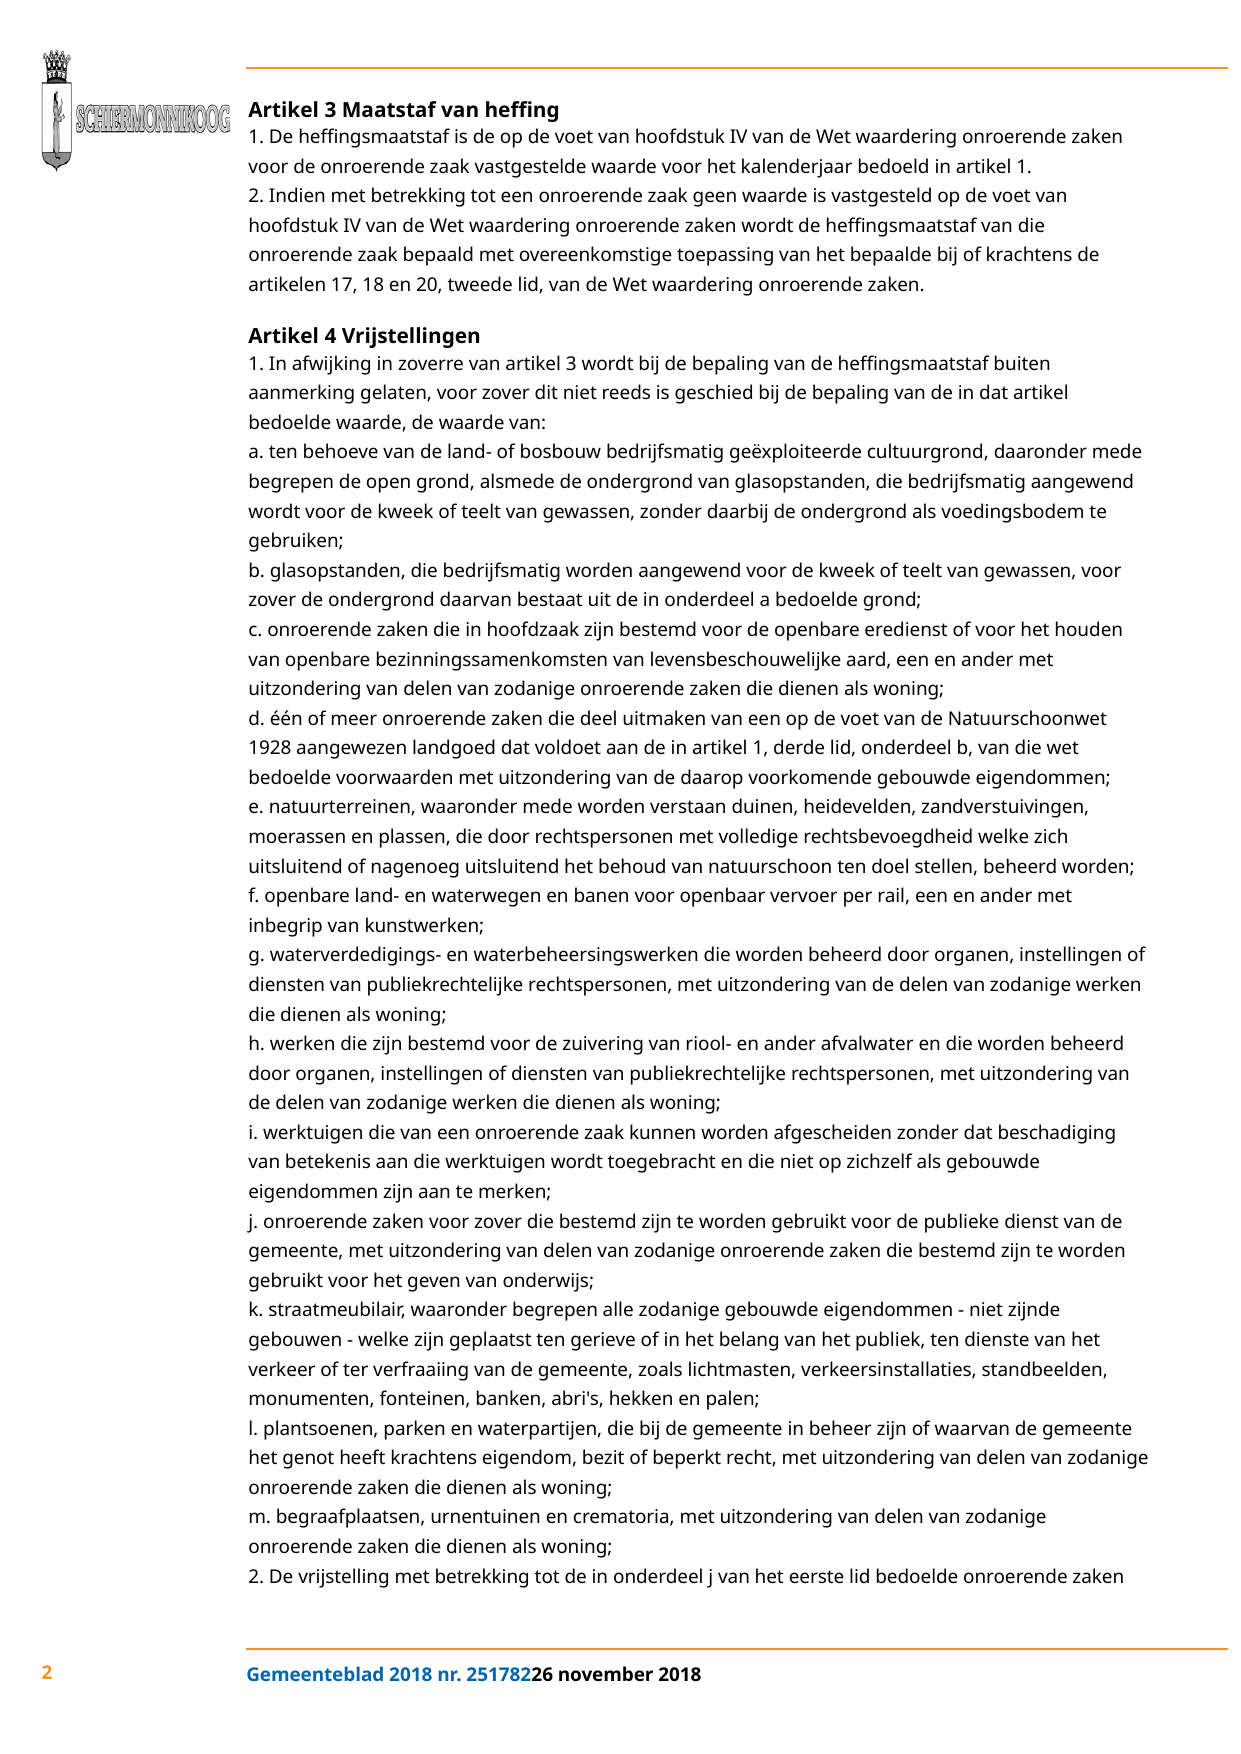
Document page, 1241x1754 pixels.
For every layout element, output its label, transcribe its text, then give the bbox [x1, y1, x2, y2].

text e. natuurterreinen, waaronder mede worden verstaan duinen, heidevelden, zandverstuivingen, moerassen en plassen, die door rechtspersonen met volledige rechtsbevoegdheid welke zich uitsluitend of nagenoeg uitsluitend het behoud van natuurschoon ten doel stellen, beheerd worden; [248, 794, 1152, 879]
text m. begraafplaatsen, urnentuinen en crematoria, met uitzondering van delen van zodanige onroerende zaken die dienen als woning; [248, 1504, 1152, 1559]
text j. onroerende zaken voor zover die bestemd zijn te worden gebruikt voor de publieke dienst van de gemeente, met uitzondering van delen van zodanige onroerende zaken die bestemd zijn te worden gebruikt voor het geven van onderwijs; [248, 1208, 1152, 1293]
text Artikel 4 Vrijstellingen [248, 322, 1152, 350]
text 1. In afwijking in zoverre van artikel 3 wordt bij de bepaling van de heffingsmaatstaf buiten aanmerking gelaten, voor zover dit niet reeds is geschied bij de bepaling van de in dat artikel bedoelde waarde, de waarde van: [248, 350, 1152, 435]
text i. werktuigen die van een onroerende zaak kunnen worden afgescheiden zonder dat beschadiging van betekenis aan die werktuigen wordt toegebracht en die niet op zichzelf als gebouwde eigendommen zijn aan te merken; [248, 1119, 1152, 1204]
text 2. De vrijstelling met betrekking tot de in onderdeel j van het eerste lid bedoelde onroerende zaken [248, 1563, 1152, 1589]
text 1. De heffingsmaatstaf is de op de voet van hoofdstuk IV van de Wet waardering onroerende zaken voor de onroerende zaak vastgestelde waarde voor het kalenderjaar bedoeld in artikel 1. [248, 123, 1152, 178]
picture [41, 47, 231, 172]
text l. plantsoenen, parken en waterpartijen, die bij de gemeente in beheer zijn of waarvan de gemeente het genot heeft krachtens eigendom, bezit of beperkt recht, met uitzondering van delen van zodanige onroerende zaken die dienen als woning; [248, 1415, 1152, 1500]
text g. waterverdedigings- en waterbeheersingswerken die worden beheerd door organen, instellingen of diensten van publiekrechtelijke rechtspersonen, met uitzondering van de delen van zodanige werken die dienen als woning; [248, 942, 1152, 1027]
text Artikel 3 Maatstaf van heffing [248, 95, 1152, 123]
text b. glasopstanden, die bedrijfsmatig worden aangewend voor de kweek of teelt van gewassen, voor zover de ondergrond daarvan bestaat uit de in onderdeel a bedoelde grond; [248, 557, 1152, 612]
text a. ten behoeve van de land- of bosbouw bedrijfsmatig geëxploiteerde cultuurgrond, daaronder mede begrepen de open grond, alsmede de ondergrond van glasopstanden, die bedrijfsmatig aangewend wordt voor de kweek of teelt van gewassen, zonder daarbij de ondergrond als voedingsbodem te gebruiken; [248, 439, 1152, 553]
text 2. Indien met betrekking tot een onroerende zaak geen waarde is vastgesteld op de voet van hoofdstuk IV van de Wet waardering onroerende zaken wordt de heffingsmaatstaf van die onroerende zaak bepaald met overeenkomstige toepassing van het bepaalde bij of krachtens de artikelen 17, 18 en 20, tweede lid, van de Wet waardering onroerende zaken. [248, 182, 1152, 297]
text k. straatmeubilair, waaronder begrepen alle zodanige gebouwde eigendommen - niet zijnde gebouwen - welke zijn geplaatst ten gerieve of in het belang van het publiek, ten dienste van het verkeer of ter verfraaiing van de gemeente, zoals lichtmasten, verkeersinstallaties, standbeelden, monumenten, fonteinen, banken, abri's, hekken en palen; [248, 1297, 1152, 1411]
text f. openbare land- en waterwegen en banen voor openbaar vervoer per rail, een en ander met inbegrip van kunstwerken; [248, 882, 1152, 938]
text h. werken die zijn bestemd voor de zuivering van riool- en ander afvalwater en die worden beheerd door organen, instellingen of diensten van publiekrechtelijke rechtspersonen, met uitzondering van de delen van zodanige werken die dienen als woning; [248, 1030, 1152, 1115]
text c. onroerende zaken die in hoofdzaak zijn bestemd voor de openbare eredienst of voor het houden van openbare bezinningssamenkomsten van levensbeschouwelijke aard, een en ander met uitzondering van delen van zodanige onroerende zaken die dienen als woning; [248, 616, 1152, 701]
text d. één of meer onroerende zaken die deel uitmaken van een op de voet van de Natuurschoonwet 1928 aangewezen landgoed dat voldoet aan de in artikel 1, derde lid, onderdeel b, van die wet bedoelde voorwaarden met uitzondering van de daarop voorkomende gebouwde eigendommen; [248, 705, 1152, 790]
